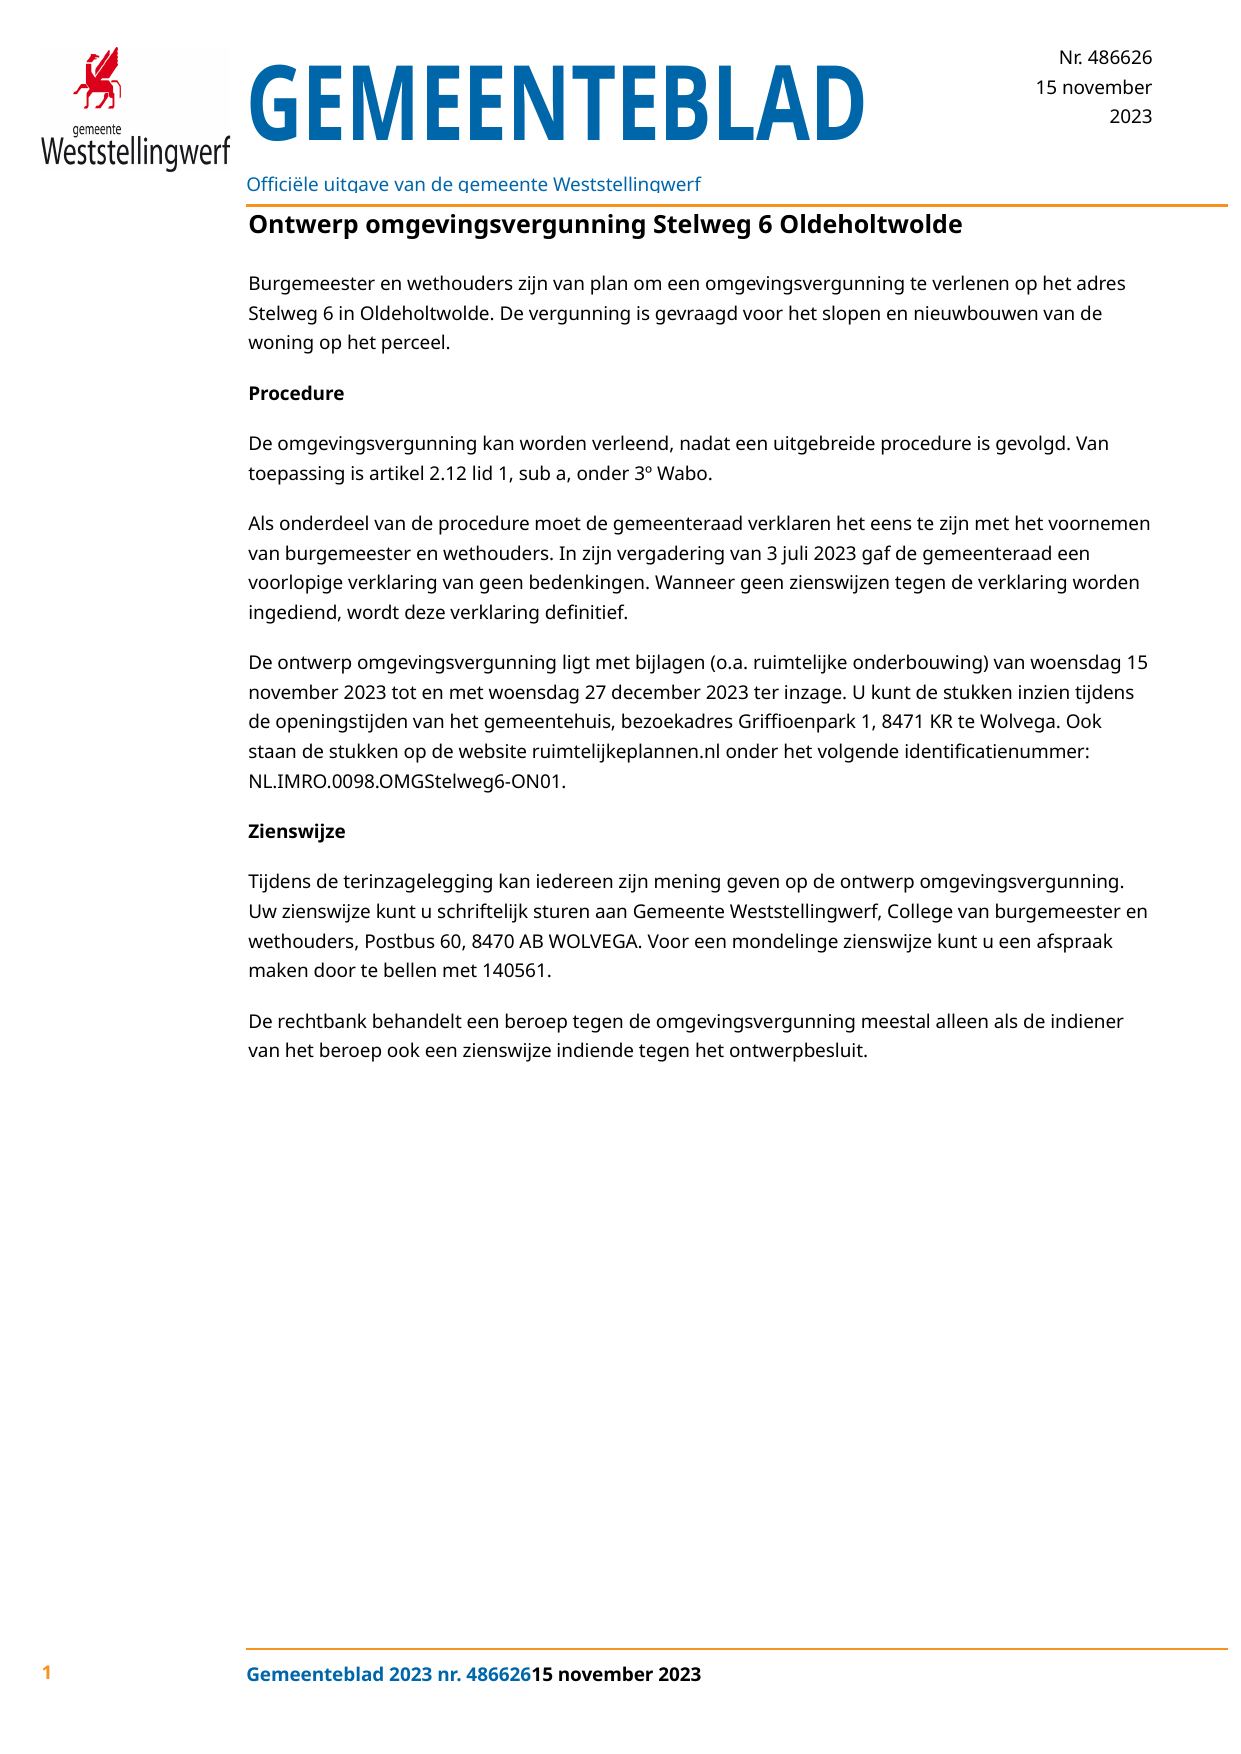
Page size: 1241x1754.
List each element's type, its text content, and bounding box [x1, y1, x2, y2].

text De omgevingsvergunning kan worden verleend, nadat een uitgebreide procedure is gevolgd. Van toepassing is artikel 2.12 lid 1, sub a, onder 3º Wabo. [248, 430, 1152, 486]
text Burgemeester en wethouders zijn van plan om een omgevingsvergunning te verlenen op het adres Stelweg 6 in Oldeholtwolde. De vergunning is gevraagd voor het slopen en nieuwbouwen van de woning op het perceel. [248, 270, 1152, 355]
text Ontwerp omgevingsvergunning Stelweg 6 Oldeholtwolde [248, 207, 1152, 241]
text De ontwerp omgevingsvergunning ligt met bijlagen (o.a. ruimtelijke onderbouwing) van woensdag 15 november 2023 tot en met woensdag 27 december 2023 ter inzage. U kunt de stukken inzien tijdens de openingstijden van het gemeentehuis, bezoekadres Griffioenpark 1, 8471 KR te Wolvega. Ook staan de stukken op de website ruimtelijkeplannen.nl onder het volgende identificatienummer: NL.IMRO.0098.OMGStelweg6-ON01. [248, 649, 1152, 793]
text Als onderdeel van de procedure moet de gemeenteraad verklaren het eens te zijn met het voornemen van burgemeester en wethouders. In zijn vergadering van 3 juli 2023 gaf de gemeenteraad een voorlopige verklaring van geen bedenkingen. Wanneer geen zienswijzen tegen de verklaring worden ingediend, wordt deze verklaring definitief. [248, 510, 1152, 625]
text De rechtbank behandelt een beroep tegen de omgevingsvergunning meestal alleen als de indiener van het beroep ook een zienswijze indiende tegen het ontwerpbesluit. [248, 1008, 1152, 1063]
text Procedure [248, 380, 1152, 406]
picture [41, 47, 231, 172]
text Zienswijze [248, 818, 1152, 844]
text Tijdens de terinzagelegging kan iedereen zijn mening geven op de ontwerp omgevingsvergunning. Uw zienswijze kunt u schriftelijk sturen aan Gemeente Weststellingwerf, College van burgemeester en wethouders, Postbus 60, 8470 AB WOLVEGA. Voor een mondelinge zienswijze kunt u een afspraak maken door te bellen met 140561. [248, 869, 1152, 983]
